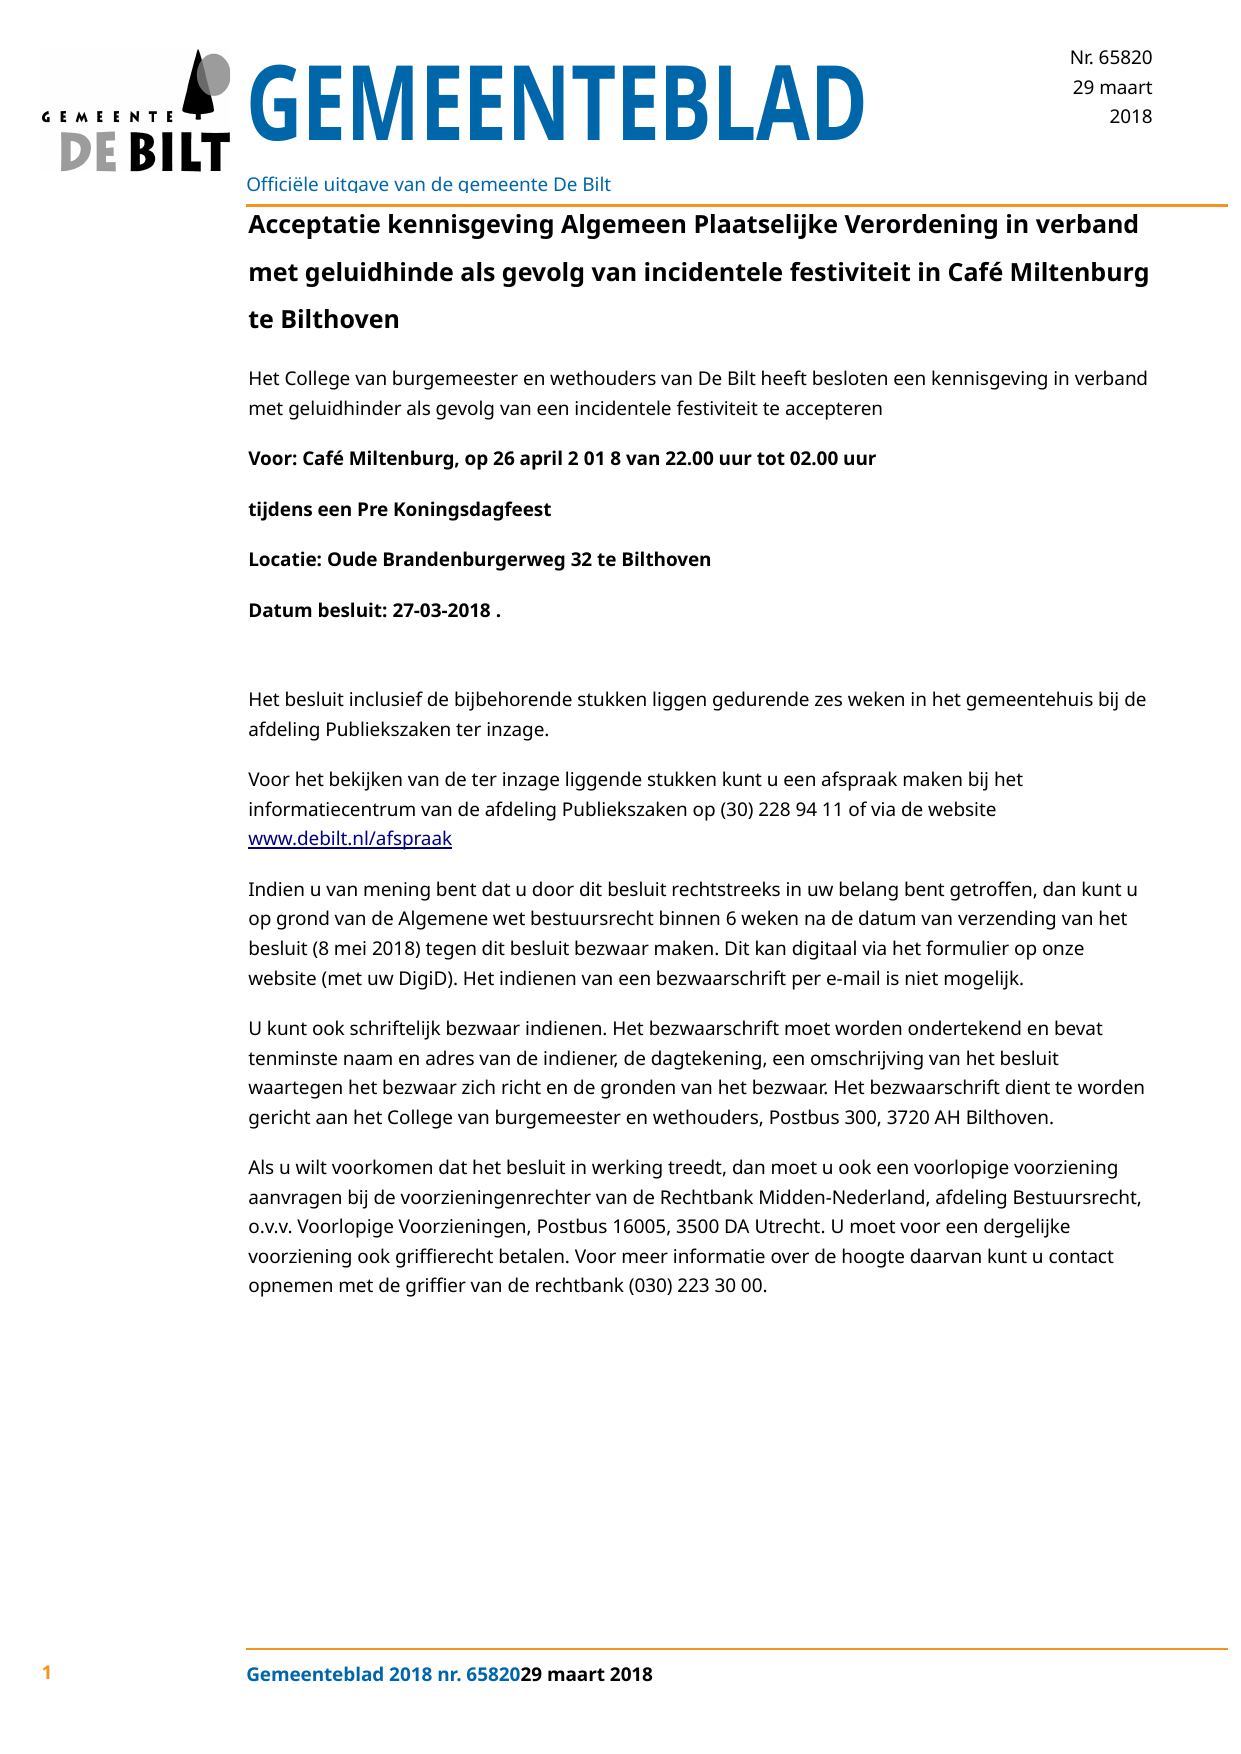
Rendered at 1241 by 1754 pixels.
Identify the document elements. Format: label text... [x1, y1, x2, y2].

text Het besluit inclusief de bijbehorende stukken liggen gedurende zes weken in het gemeentehuis bij de afdeling Publiekszaken ter inzage. [248, 686, 1152, 742]
text Acceptatie kennisgeving Algemeen Plaatselijke Verordening in verband met geluidhinde als gevolg van incidentele festiviteit in Café Miltenburg te Bilthoven [248, 207, 1152, 336]
text Voor: Café Miltenburg, op 26 april 2 01 8 van 22.00 uur tot 02.00 uur [248, 446, 1152, 471]
text Voor het bekijken van de ter inzage liggende stukken kunt u een afspraak maken bij het informatiecentrum van de afdeling Publiekszaken op (30) 228 94 11 of via de website www.debilt.nl/afspraak [248, 766, 1152, 851]
picture [41, 47, 231, 172]
text U kunt ook schriftelijk bezwaar indienen. Het bezwaarschrift moet worden ondertekend en bevat tenminste naam en adres van de indiener, de dagtekening, een omschrijving van het besluit waartegen het bezwaar zich richt en de gronden van het bezwaar. Het bezwaarschrift dient te worden gericht aan het College van burgemeester en wethouders, Postbus 300, 3720 AH Bilthoven. [248, 1015, 1152, 1130]
text Datum besluit: 27-03-2018 . [248, 597, 1152, 622]
text Indien u van mening bent dat u door dit besluit rechtstreeks in uw belang bent getroffen, dan kunt u op grond van de Algemene wet bestuursrecht binnen 6 weken na de datum van verzending van het besluit (8 mei 2018) tegen dit besluit bezwaar maken. Dit kan digitaal via het formulier op onze website (met uw DigiD). Het indienen van een bezwaarschrift per e-mail is niet mogelijk. [248, 876, 1152, 991]
text tijdens een Pre Koningsdagfeest [248, 496, 1152, 522]
text Als u wilt voorkomen dat het besluit in werking treedt, dan moet u ook een voorlopige voorziening aanvragen bij de voorzieningenrechter van de Rechtbank Midden-Nederland, afdeling Bestuursrecht, o.v.v. Voorlopige Voorzieningen, Postbus 16005, 3500 DA Utrecht. U moet voor een dergelijke voorziening ook griffierecht betalen. Voor meer informatie over de hoogte daarvan kunt u contact opnemen met de griffier van de rechtbank (030) 223 30 00. [248, 1154, 1152, 1298]
text Het College van burgemeester en wethouders van De Bilt heeft besloten een kennisgeving in verband met geluidhinder als gevolg van een incidentele festiviteit te accepteren [248, 366, 1152, 421]
text Locatie: Oude Brandenburgerweg 32 te Bilthoven [248, 546, 1152, 572]
